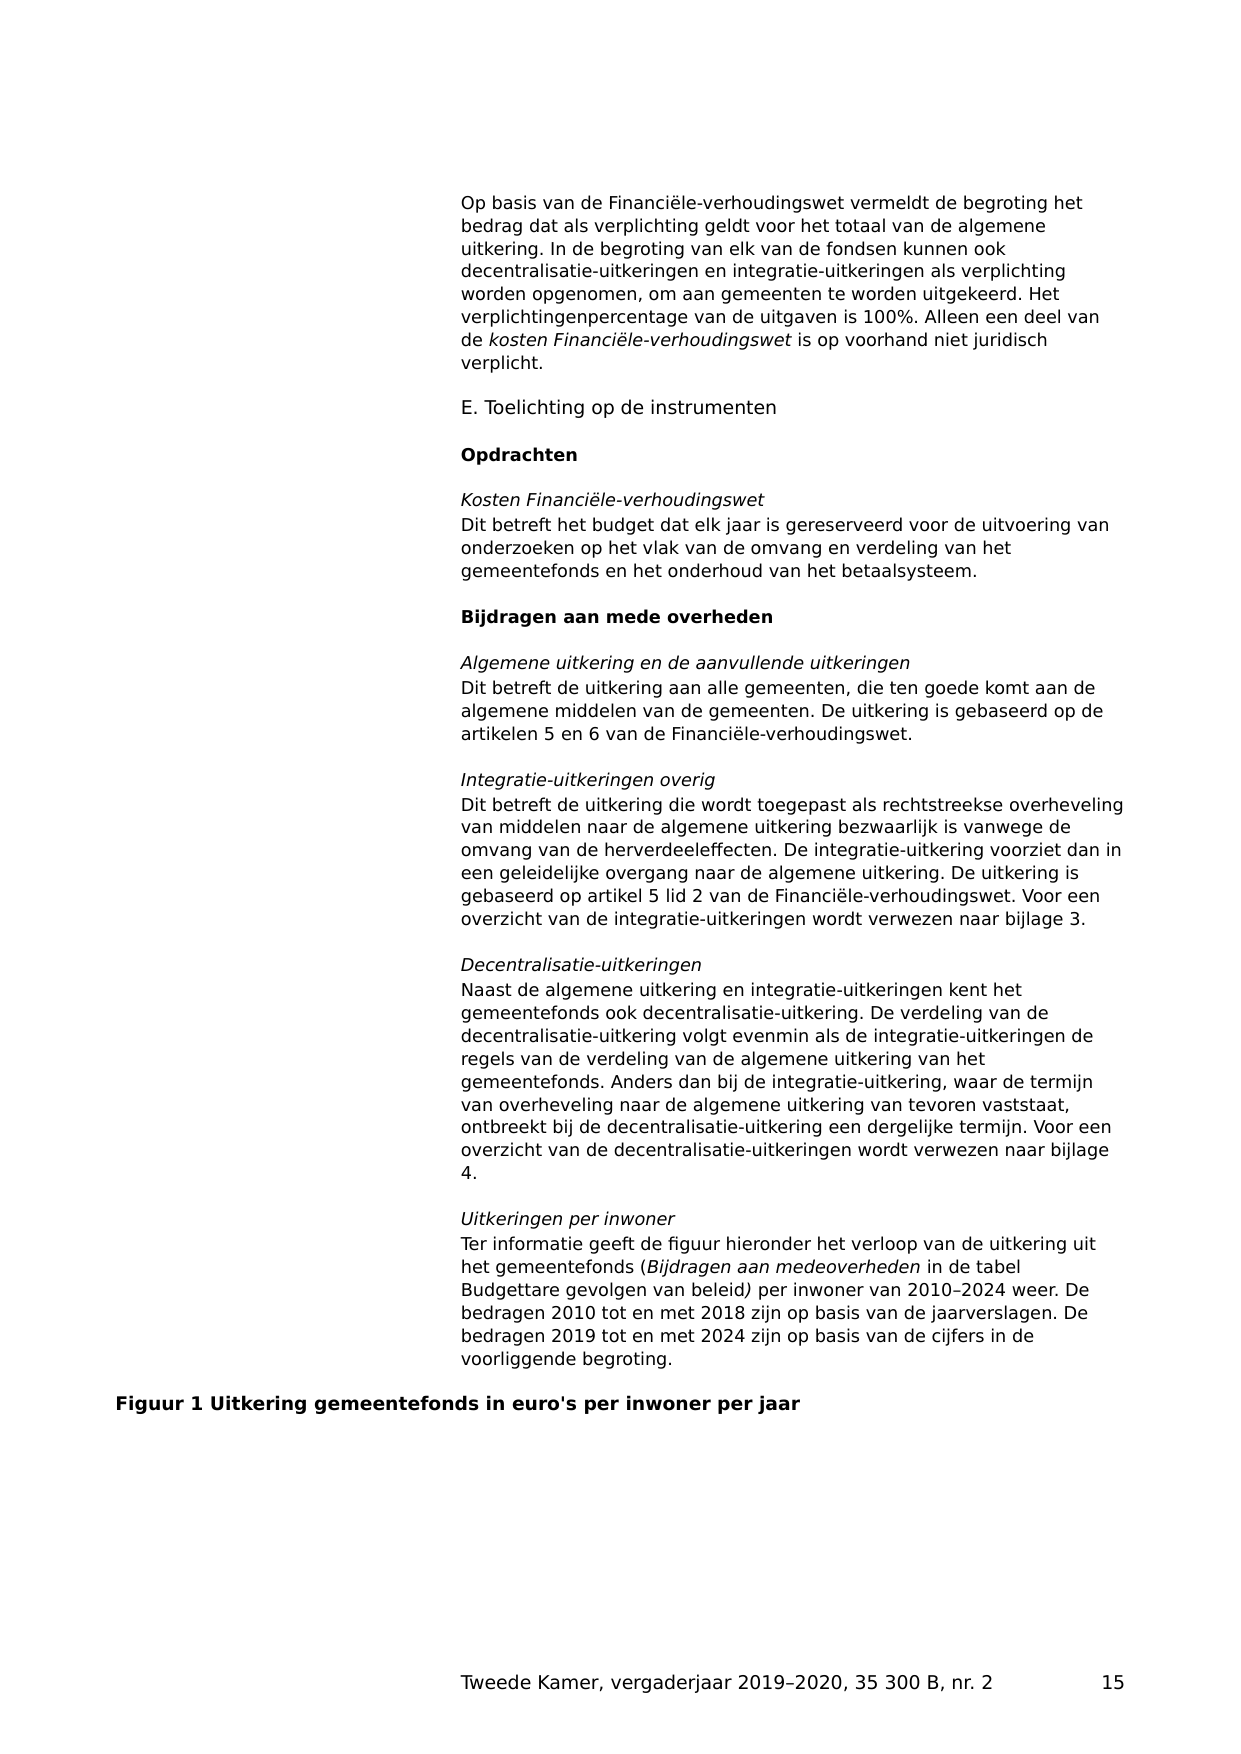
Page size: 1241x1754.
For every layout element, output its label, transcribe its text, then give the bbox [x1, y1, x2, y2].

text Decentralisatie-uitkeringen [461, 953, 1125, 976]
text Dit betreft de uitkering die wordt toegepast als rechtstreekse overheveling van middelen naar de algemene uitkering bezwaarlijk is vanwege de omvang van de herverdeeleffecten. De integratie-uitkering voorziet dan in een geleidelijke overgang naar de algemene uitkering. De uitkering is gebaseerd op artikel 5 lid 2 van de Financiële-verhoudingswet. Voor een overzicht van de integratie-uitkeringen wordt verwezen naar bijlage 3. [461, 793, 1125, 930]
text Op basis van de Financiële-verhoudingswet vermeldt de begroting het bedrag dat als verplichting geldt voor het totaal van de algemene uitkering. In de begroting van elk van de fondsen kunnen ook decentralisatie-uitkeringen en integratie-uitkeringen als verplichting worden opgenomen, om aan gemeenten te worden uitgekeerd. Het verplichtingenpercentage van de uitgaven is 100%. Alleen een deel van de kosten Financiële-verhoudingswet is op voorhand niet juridisch verplicht. [461, 191, 1125, 374]
text Kosten Financiële-verhoudingswet [461, 488, 1125, 511]
text Integratie-uitkeringen overig [461, 768, 1125, 791]
text Uitkeringen per inwoner [461, 1207, 1125, 1230]
text Algemene uitkering en de aanvullende uitkeringen [461, 651, 1125, 674]
text Naast de algemene uitkering en integratie-uitkeringen kent het gemeentefonds ook decentralisatie-uitkering. De verdeling van de decentralisatie-uitkering volgt evenmin als de integratie-uitkeringen de regels van de verdeling van de algemene uitkering van het gemeentefonds. Anders dan bij de integratie-uitkering, waar de termijn van overheveling naar de algemene uitkering van tevoren vaststaat, ontbreekt bij de decentralisatie-uitkering een dergelijke termijn. Voor een overzicht van de decentralisatie-uitkeringen wordt verwezen naar bijlage 4. [461, 978, 1125, 1184]
text Ter informatie geeft de figuur hieronder het verloop van de uitkering uit het gemeentefonds (Bijdragen aan medeoverheden in de tabel Budgettare gevolgen van beleid) per inwoner van 2010–2024 weer. De bedragen 2010 tot en met 2018 zijn op basis van de jaarverslagen. De bedragen 2019 tot en met 2024 zijn op basis van de cijfers in de voorliggende begroting. [461, 1232, 1125, 1370]
text Dit betreft het budget dat elk jaar is gereserveerd voor de uitvoering van onderzoeken op het vlak van de omvang en verdeling van het gemeentefonds en het onderhoud van het betaalsysteem. [461, 513, 1125, 582]
title E. Toelichting op de instrumenten [461, 397, 1125, 419]
text Dit betreft de uitkering aan alle gemeenten, die ten goede komt aan de algemene middelen van de gemeenten. De uitkering is gebaseerd op de artikelen 5 en 6 van de Financiële-verhoudingswet. [461, 676, 1125, 745]
title Figuur 1 Uitkering gemeentefonds in euro's per inwoner per jaar [115, 1393, 1125, 1414]
text Bijdragen aan mede overheden [461, 605, 1125, 628]
text Opdrachten [461, 443, 1125, 466]
